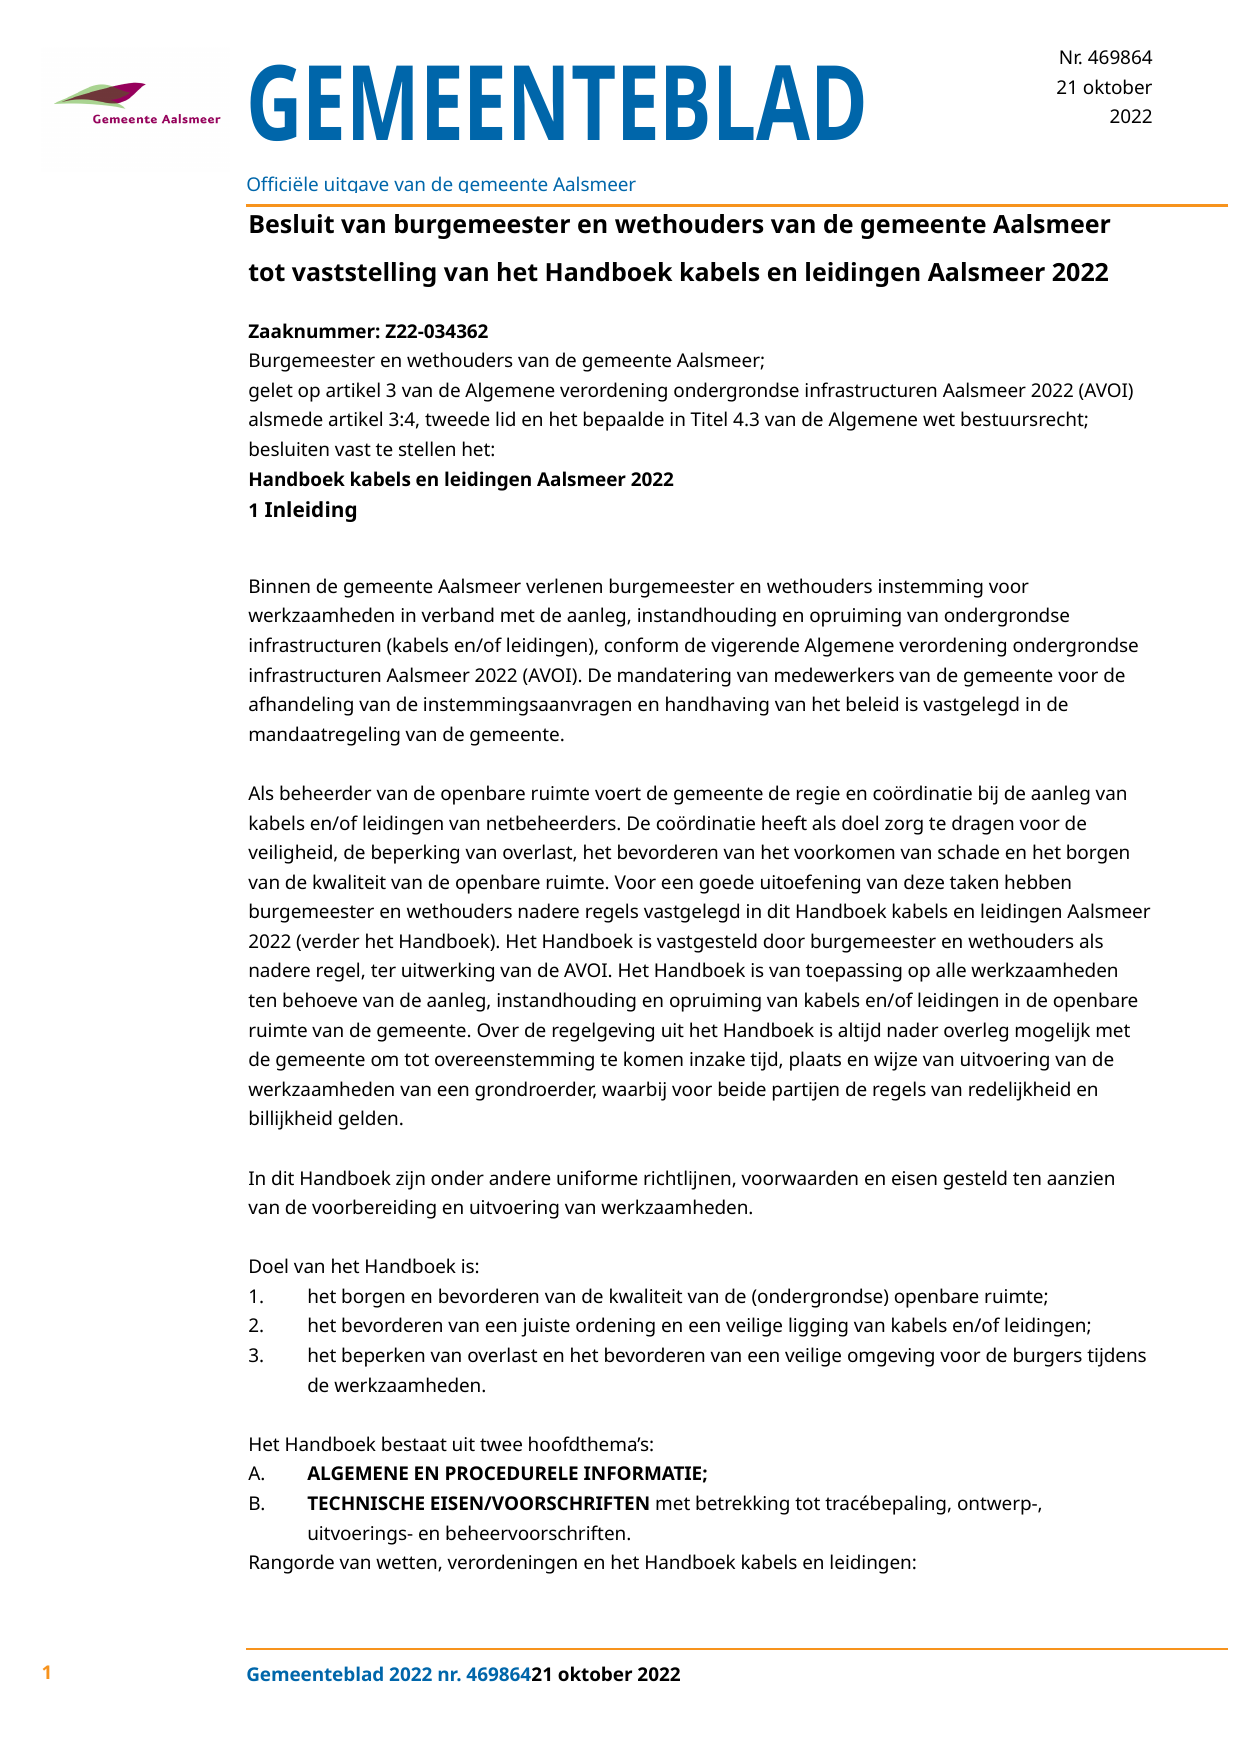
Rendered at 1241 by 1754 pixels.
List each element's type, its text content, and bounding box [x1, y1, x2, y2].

text 1 Inleiding [248, 495, 1152, 524]
list ALGEMENE EN PROCEDURELE INFORMATIE; [248, 1461, 1152, 1486]
text Rangorde van wetten, verordeningen en het Handboek kabels en leidingen: [248, 1549, 1152, 1575]
list TECHNISCHE EISEN/VOORSCHRIFTEN met betrekking tot tracébepaling, ontwerp-, uitvoerings- en beheervoorschriften. [248, 1490, 1152, 1546]
text Binnen de gemeente Aalsmeer verlenen burgemeester en wethouders instemming voor werkzaamheden in verband met de aanleg, instandhouding en opruiming van ondergrondse infrastructuren (kabels en/of leidingen), conform de vigerende Algemene verordening ondergrondse infrastructuren Aalsmeer 2022 (AVOI). De mandatering van medewerkers van de gemeente voor de afhandeling van de instemmingsaanvragen en handhaving van het beleid is vastgelegd in de mandaatregeling van de gemeente. [248, 573, 1152, 747]
list het beperken van overlast en het bevorderen van een veilige omgeving voor de burgers tijdens de werkzaamheden. [248, 1342, 1152, 1398]
list het bevorderen van een juiste ordening en een veilige ligging van kabels en/of leidingen; [248, 1313, 1152, 1338]
list het borgen en bevorderen van de kwaliteit van de (ondergrondse) openbare ruimte; [248, 1283, 1152, 1309]
picture [41, 47, 231, 172]
text gelet op artikel 3 van de Algemene verordening ondergrondse infrastructuren Aalsmeer 2022 (AVOI) alsmede artikel 3:4, tweede lid en het bepaalde in Titel 4.3 van de Algemene wet bestuursrecht; [248, 377, 1152, 432]
text Burgemeester en wethouders van de gemeente Aalsmeer; [248, 347, 1152, 373]
text Zaaknummer: Z22-034362 [248, 318, 1152, 344]
text besluiten vast te stellen het: [248, 436, 1152, 462]
text Besluit van burgemeester en wethouders van de gemeente Aalsmeer tot vaststelling van het Handboek kabels en leidingen Aalsmeer 2022 [248, 207, 1152, 288]
text Doel van het Handboek is: [248, 1253, 1152, 1279]
text Handboek kabels en leidingen Aalsmeer 2022 [248, 466, 1152, 492]
text In dit Handboek zijn onder andere uniforme richtlijnen, voorwaarden en eisen gesteld ten aanzien van de voorbereiding en uitvoering van werkzaamheden. [248, 1165, 1152, 1220]
text Het Handboek bestaat uit twee hoofdthema’s: [248, 1431, 1152, 1457]
text Als beheerder van de openbare ruimte voert de gemeente de regie en coördinatie bij de aanleg van kabels en/of leidingen van netbeheerders. De coördinatie heeft als doel zorg te dragen voor de veiligheid, de beperking van overlast, het bevorderen van het voorkomen van schade en het borgen van de kwaliteit van de openbare ruimte. Voor een goede uitoefening van deze taken hebben burgemeester en wethouders nadere regels vastgelegd in dit Handboek kabels en leidingen Aalsmeer 2022 (verder het Handboek). Het Handboek is vastgesteld door burgemeester en wethouders als nadere regel, ter uitwerking van de AVOI. Het Handboek is van toepassing op alle werkzaamheden ten behoeve van de aanleg, instandhouding en opruiming van kabels en/of leidingen in de openbare ruimte van de gemeente. Over de regelgeving uit het Handboek is altijd nader overleg mogelijk met de gemeente om tot overeenstemming te komen inzake tijd, plaats en wijze van uitvoering van de werkzaamheden van een grondroerder, waarbij voor beide partijen de regels van redelijkheid en billijkheid gelden. [248, 780, 1152, 1131]
